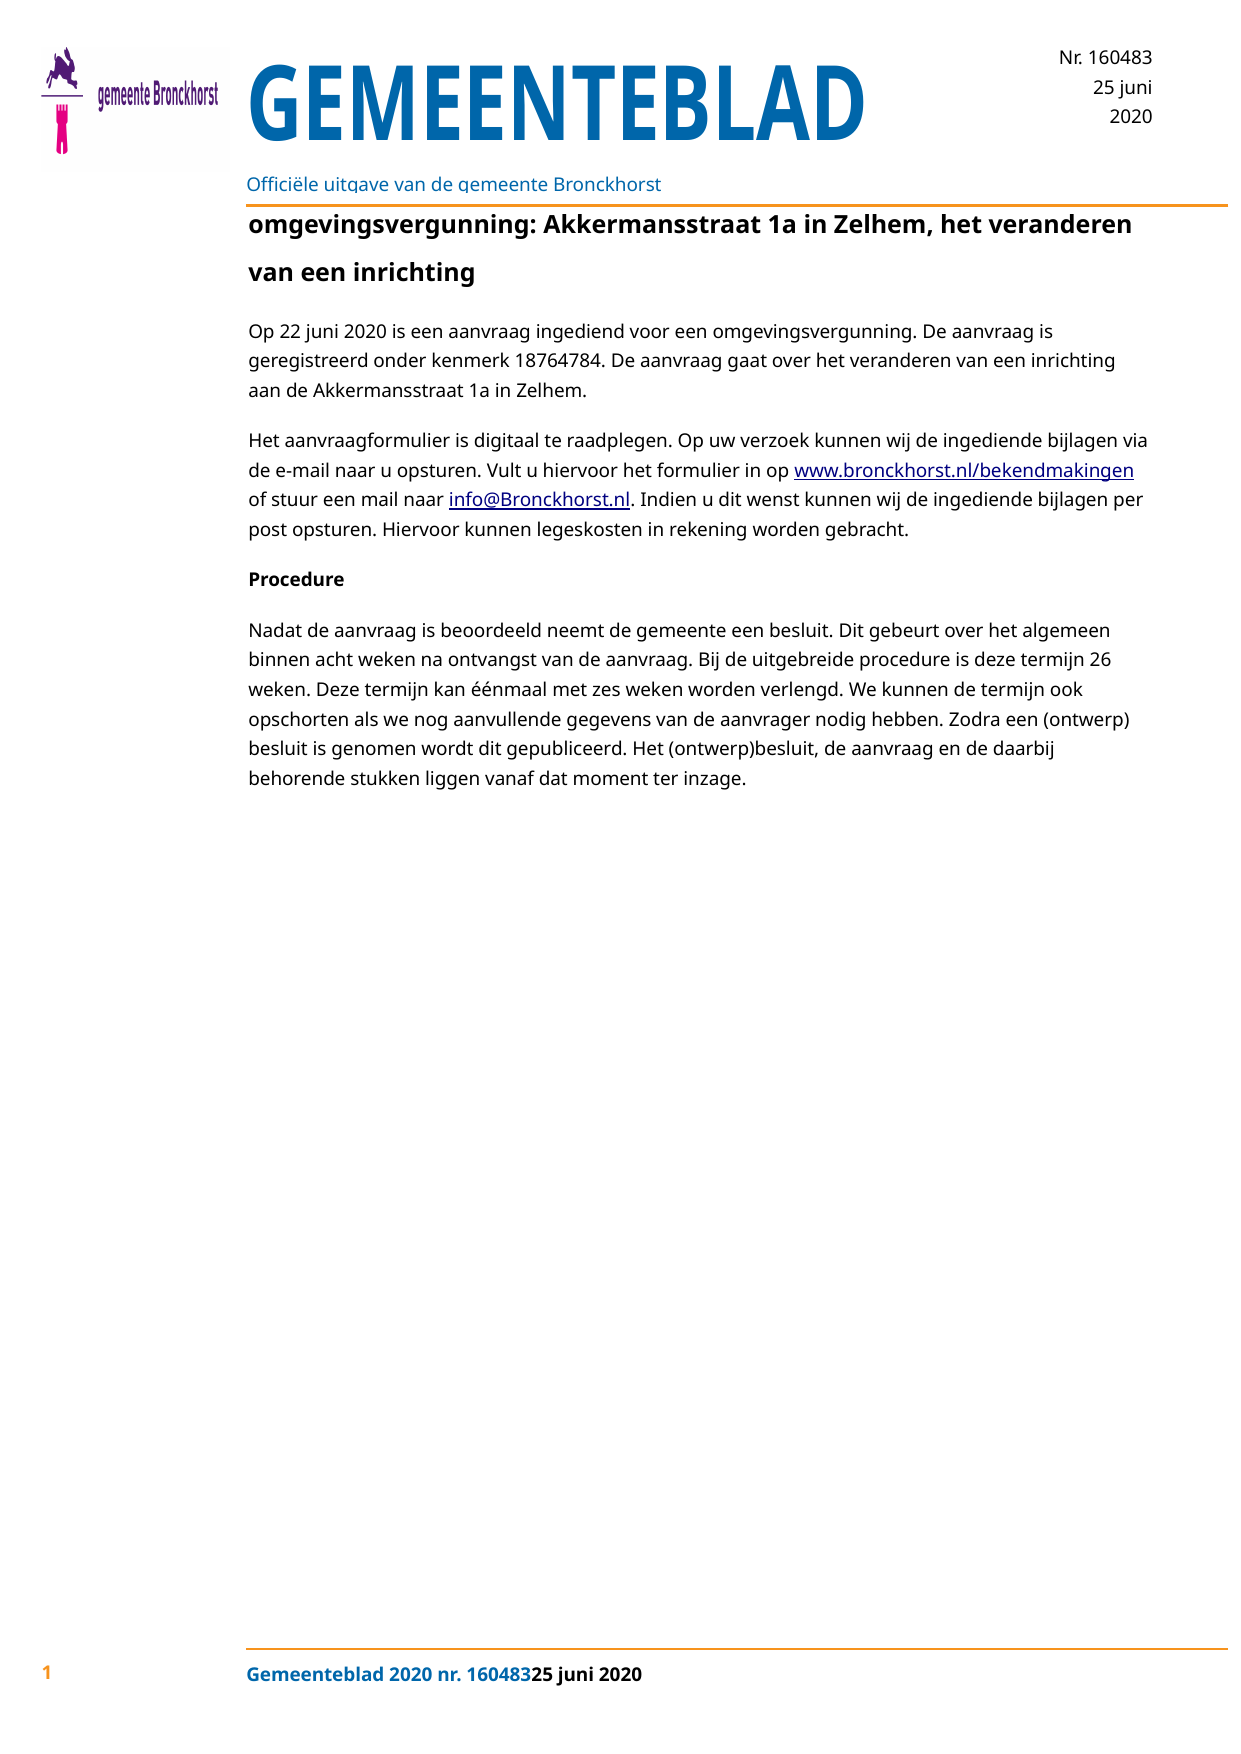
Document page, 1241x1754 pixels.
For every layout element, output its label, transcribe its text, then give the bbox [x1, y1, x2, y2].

text omgevingsvergunning: Akkermansstraat 1a in Zelhem, het veranderen van een inrichting [248, 207, 1152, 288]
text Nadat de aanvraag is beoordeeld neemt de gemeente een besluit. Dit gebeurt over het algemeen binnen acht weken na ontvangst van de aanvraag. Bij de uitgebreide procedure is deze termijn 26 weken. Deze termijn kan éénmaal met zes weken worden verlengd. We kunnen de termijn ook opschorten als we nog aanvullende gegevens van de aanvrager nodig hebben. Zodra een (ontwerp) besluit is genomen wordt dit gepubliceerd. Het (ontwerp)besluit, de aanvraag en de daarbij behorende stukken liggen vanaf dat moment ter inzage. [248, 617, 1152, 791]
text Op 22 juni 2020 is een aanvraag ingediend voor een omgevingsvergunning. De aanvraag is geregistreerd onder kenmerk 18764784. De aanvraag gaat over het veranderen van een inrichting aan de Akkermansstraat 1a in Zelhem. [248, 318, 1152, 403]
text Procedure [248, 567, 1152, 592]
text Het aanvraagformulier is digitaal te raadplegen. Op uw verzoek kunnen wij de ingediende bijlagen via de e-mail naar u opsturen. Vult u hiervoor het formulier in op www.bronckhorst.nl/bekendmakingen of stuur een mail naar info@Bronckhorst.nl. Indien u dit wenst kunnen wij de ingediende bijlagen per post opsturen. Hiervoor kunnen legeskosten in rekening worden gebracht. [248, 427, 1152, 542]
picture [41, 47, 231, 172]
